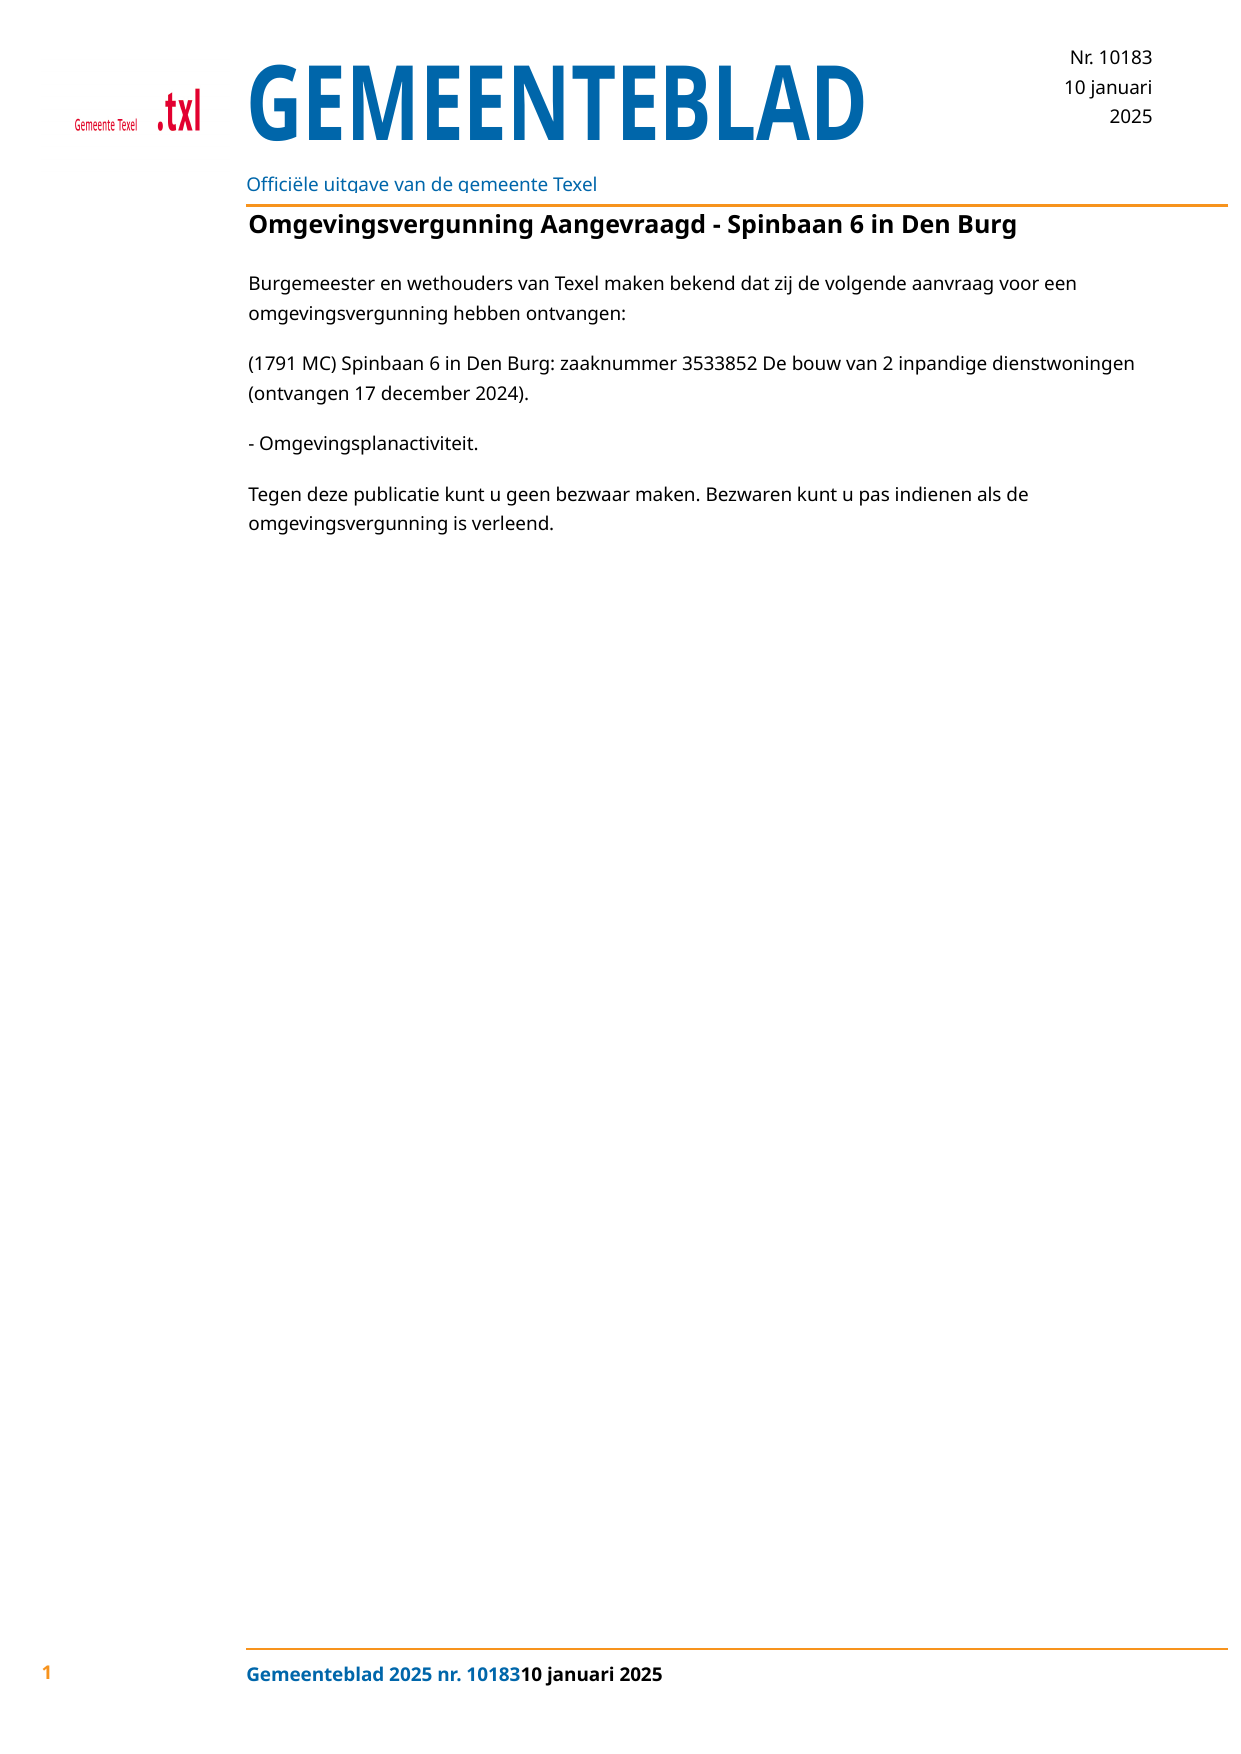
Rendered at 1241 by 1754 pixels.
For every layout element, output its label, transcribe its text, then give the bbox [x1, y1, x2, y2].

text - Omgevingsplanactiviteit. [248, 430, 1152, 456]
picture [41, 47, 231, 172]
text Omgevingsvergunning Aangevraagd - Spinbaan 6 in Den Burg [248, 207, 1152, 241]
text Tegen deze publicatie kunt u geen bezwaar maken. Bezwaren kunt u pas indienen als de omgevingsvergunning is verleend. [248, 481, 1152, 536]
text (1791 MC) Spinbaan 6 in Den Burg: zaaknummer 3533852 De bouw van 2 inpandige dienstwoningen (ontvangen 17 december 2024). [248, 350, 1152, 406]
text Burgemeester en wethouders van Texel maken bekend dat zij de volgende aanvraag voor een omgevingsvergunning hebben ontvangen: [248, 270, 1152, 326]
